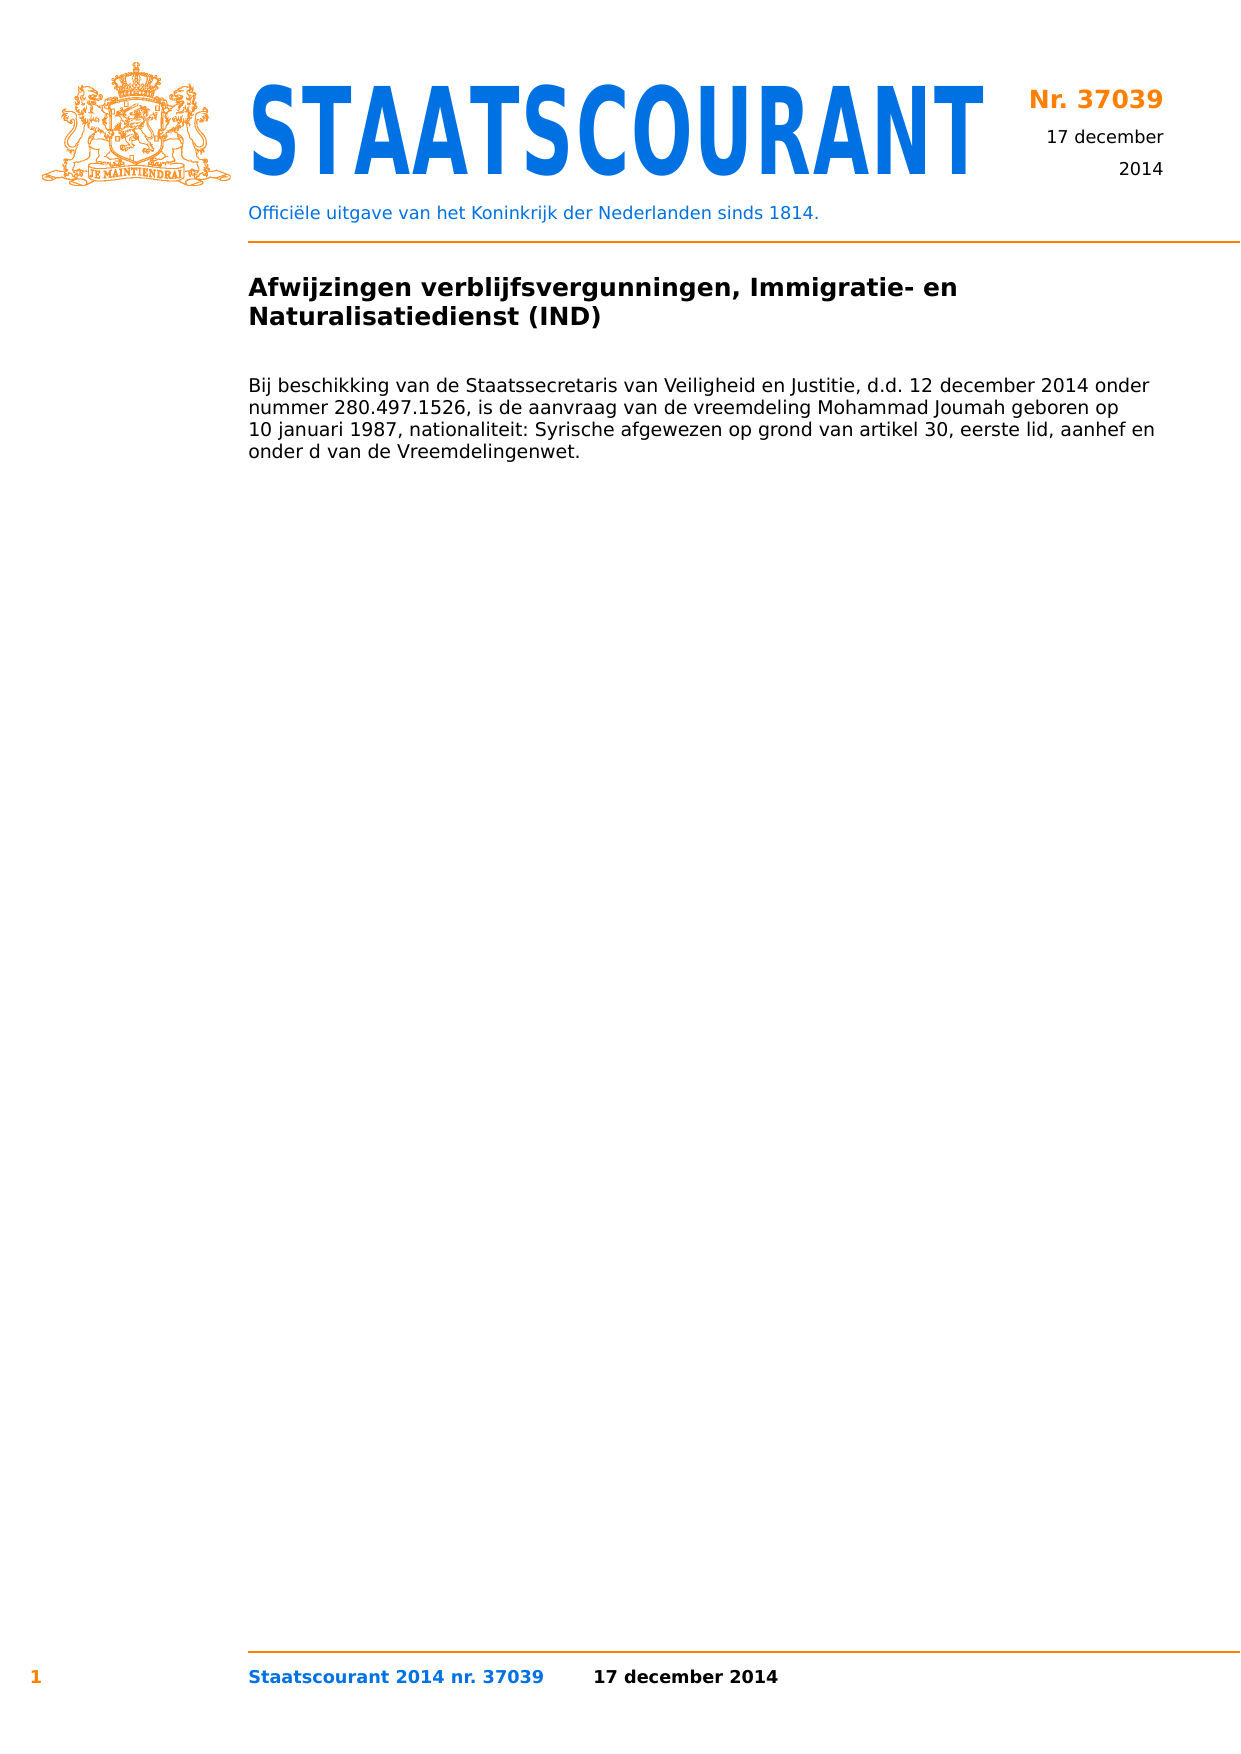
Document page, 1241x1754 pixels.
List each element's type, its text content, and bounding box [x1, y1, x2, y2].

text Bij beschikking van de Staatssecretaris van Veiligheid en Justitie, d.d. 12 december 2014 onder nummer 280.497.1526, is de aanvraag van de vreemdeling Mohammad Joumah geboren op 10 januari 1987, nationaliteit: Syrische afgewezen op grond van artikel 30, eerste lid, aanhef en onder d van de Vreemdelingenwet. [248, 375, 1163, 463]
table_cell 2014 [998, 153, 1240, 203]
subtitle Afwijzingen verblijfsvergunningen, Immigratie- en Naturalisatiedienst (IND) [248, 273, 1163, 331]
table_header Nr. 37039 [998, 62, 1240, 121]
picture [41, 62, 231, 186]
table_header [25, 62, 248, 241]
table_header STAATSCOURANT [248, 62, 998, 203]
table_cell 17 december [998, 121, 1240, 153]
table_cell Officiële uitgave van het Koninkrijk der Nederlanden sinds 1814. [248, 203, 1240, 241]
